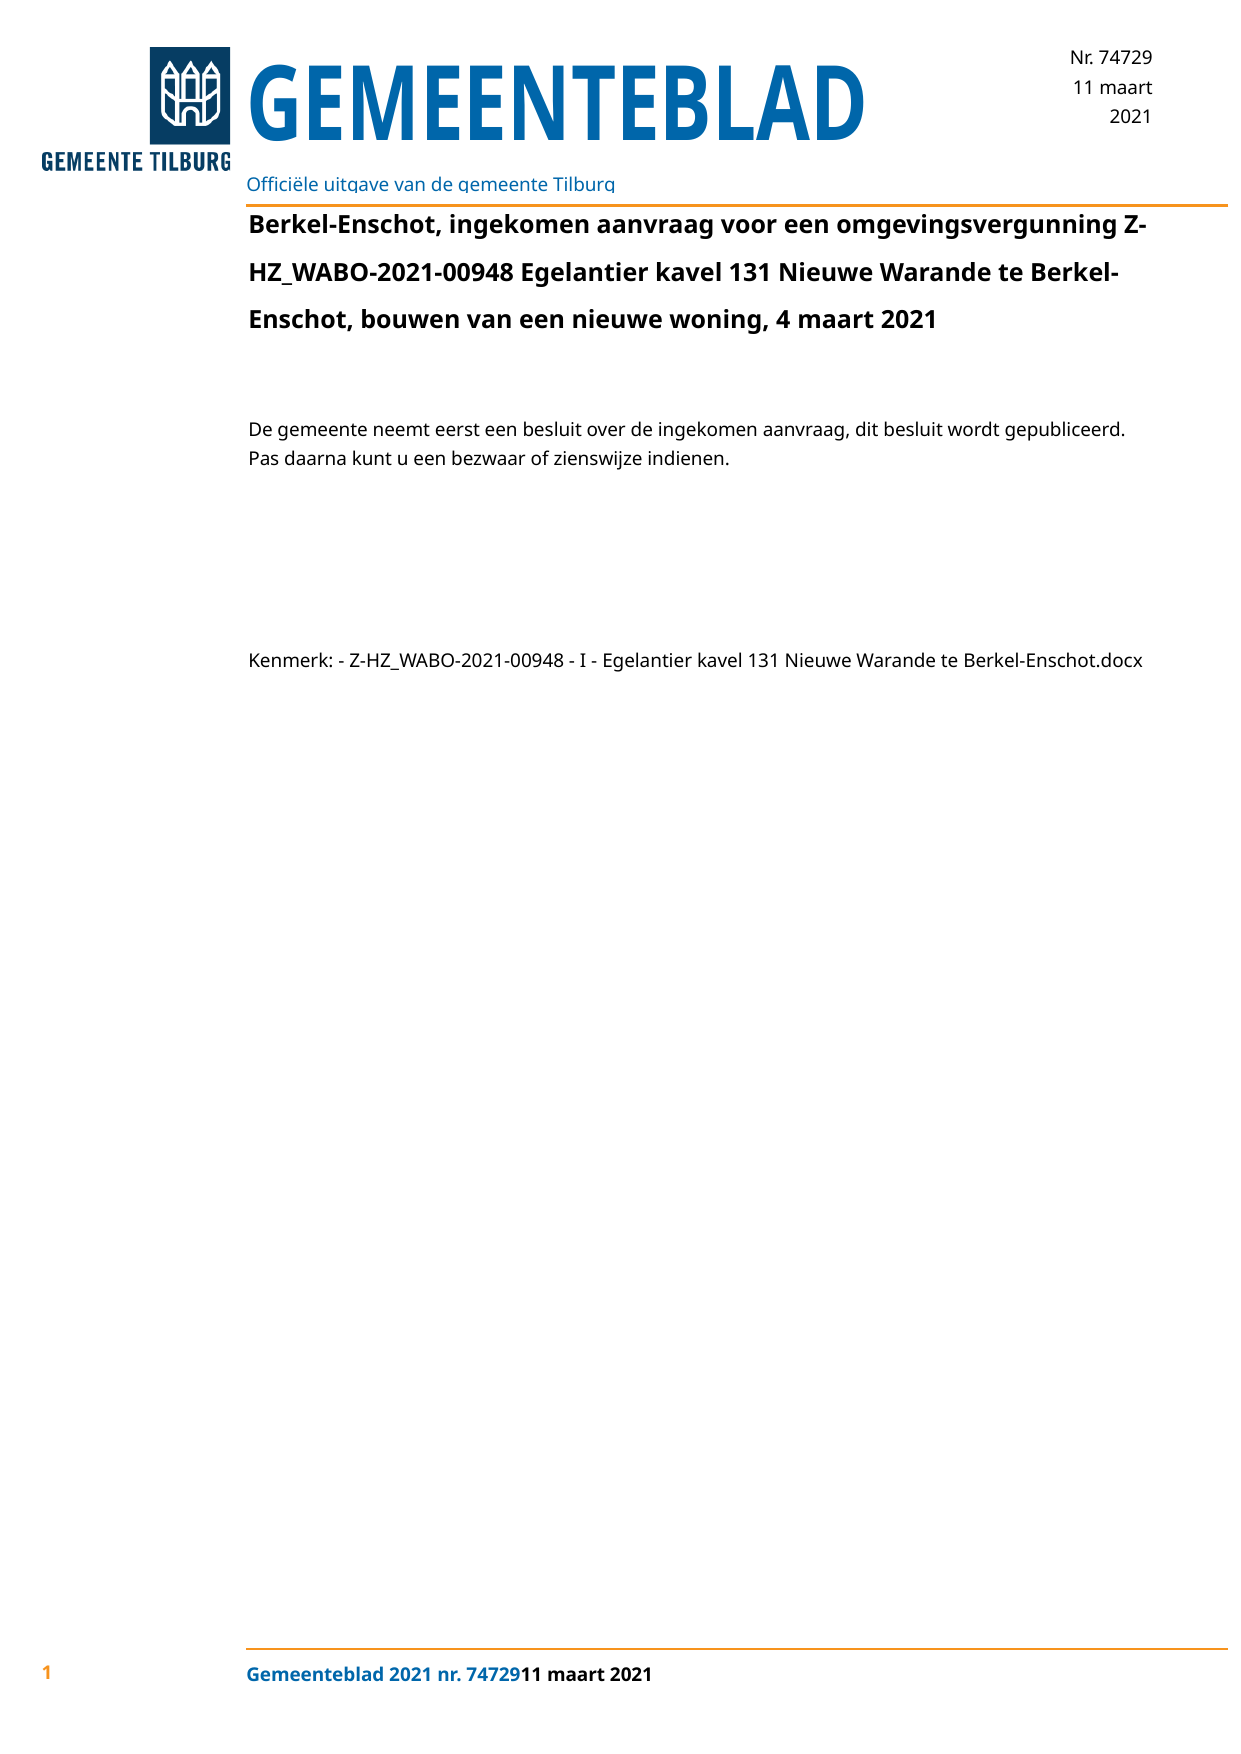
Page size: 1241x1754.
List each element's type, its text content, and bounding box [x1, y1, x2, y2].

picture [41, 47, 231, 172]
text Berkel-Enschot, ingekomen aanvraag voor een omgevingsvergunning Z-HZ_WABO-2021-00948 Egelantier kavel 131 Nieuwe Warande te Berkel-Enschot, bouwen van een nieuwe woning, 4 maart 2021 [248, 207, 1152, 336]
text Kenmerk: - Z-HZ_WABO-2021-00948 - I - Egelantier kavel 131 Nieuwe Warande te Berkel-Enschot.docx [248, 647, 1152, 673]
text De gemeente neemt eerst een besluit over de ingekomen aanvraag, dit besluit wordt gepubliceerd. Pas daarna kunt u een bezwaar of zienswijze indienen. [248, 416, 1152, 471]
